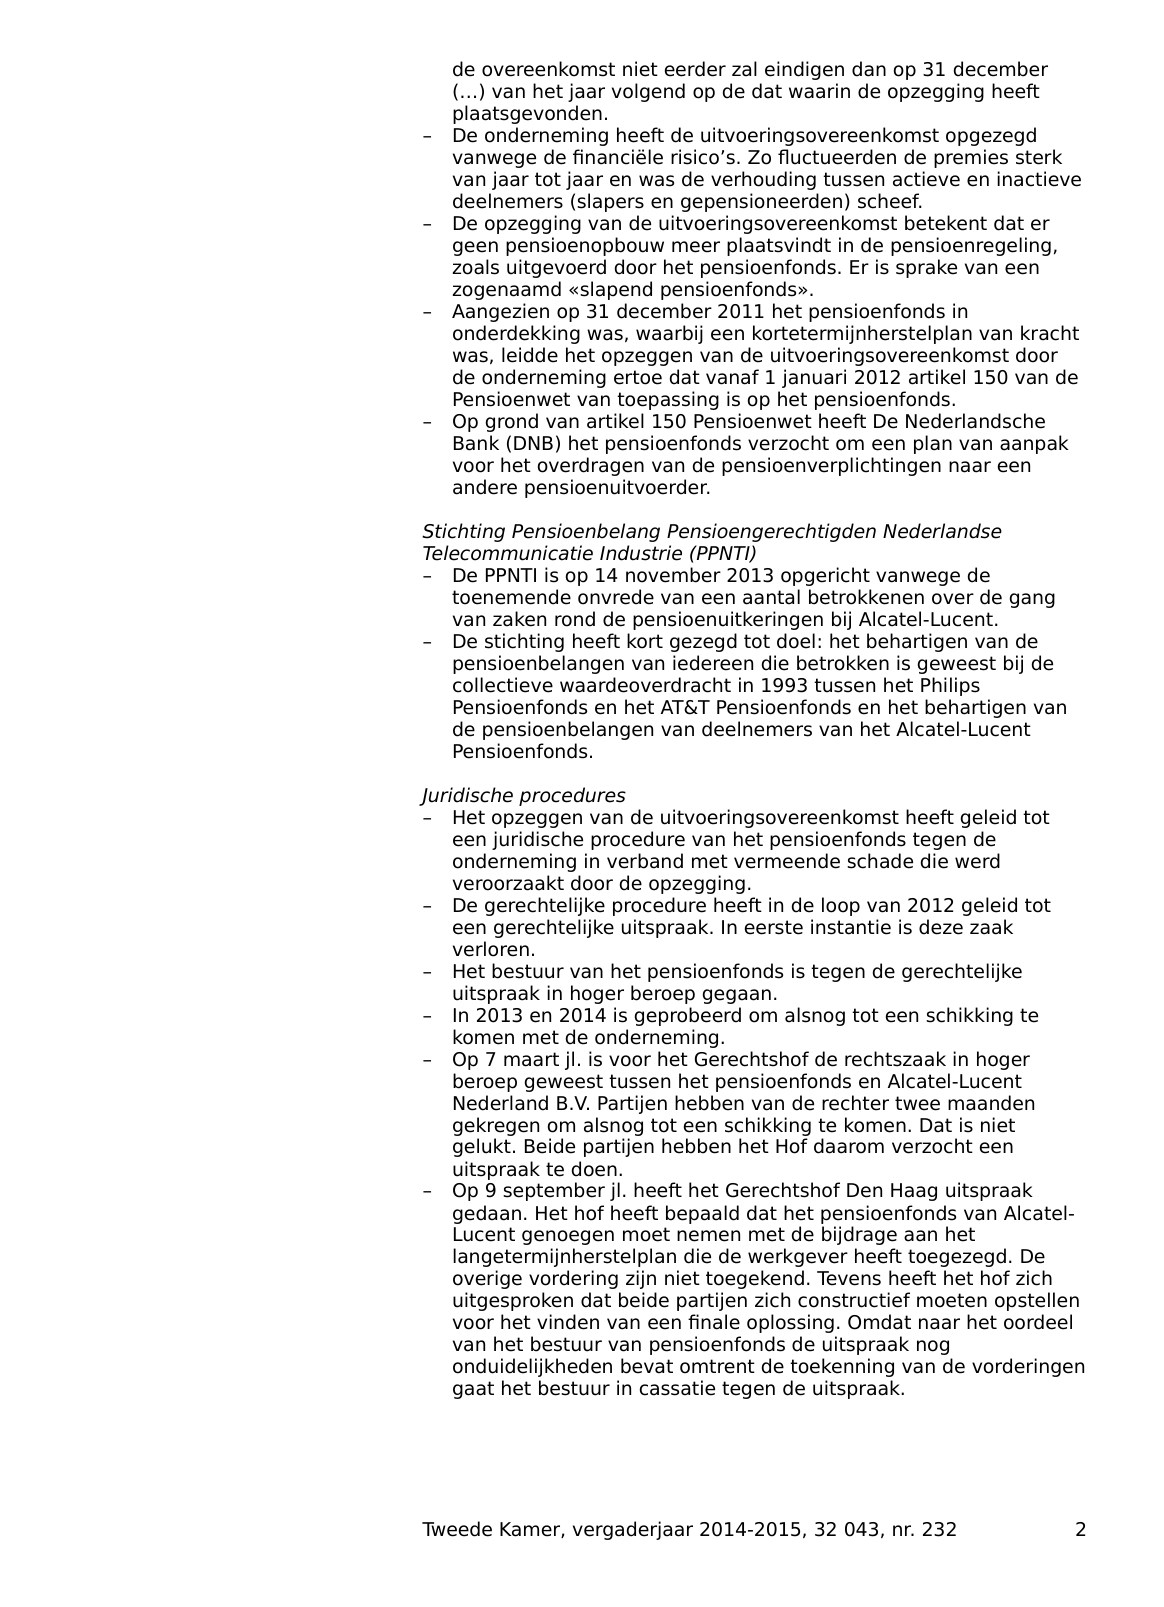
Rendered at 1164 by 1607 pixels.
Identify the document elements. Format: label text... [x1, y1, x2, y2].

text – Op 9 september jl. heeft het Gerechtshof Den Haag uitspraak gedaan. Het hof heeft bepaald dat het pensioenfonds van Alcatel-Lucent genoegen moet nemen met de bijdrage aan het langetermijnherstelplan die de werkgever heeft toegezegd. De overige vordering zijn niet toegekend. Tevens heeft het hof zich uitgesproken dat beide partijen zich constructief moeten opstellen voor het vinden van een finale oplossing. Omdat naar het oordeel van het bestuur van pensioenfonds de uitspraak nog onduidelijkheden bevat omtrent de toekenning van de vorderingen gaat het bestuur in cassatie tegen de uitspraak. [422, 1180, 1087, 1400]
text – Aangezien op 31 december 2011 het pensioenfonds in onderdekking was, waarbij een kortetermijnherstelplan van kracht was, leidde het opzeggen van de uitvoeringsovereenkomst door de onderneming ertoe dat vanaf 1 januari 2012 artikel 150 van de Pensioenwet van toepassing is op het pensioenfonds. [422, 301, 1087, 411]
subtitle Stichting Pensioenbelang Pensioengerechtigden Nederlandse Telecommunicatie Industrie (PPNTI) [422, 521, 1087, 565]
text – De PPNTI is op 14 november 2013 opgericht vanwege de toenemende onvrede van een aantal betrokkenen over de gang van zaken rond de pensioenuitkeringen bij Alcatel-Lucent. [422, 565, 1087, 631]
text – Het opzeggen van de uitvoeringsovereenkomst heeft geleid tot een juridische procedure van het pensioenfonds tegen de onderneming in verband met vermeende schade die werd veroorzaakt door de opzegging. [422, 807, 1087, 895]
text – De opzegging van de uitvoeringsovereenkomst betekent dat er geen pensioenopbouw meer plaatsvindt in de pensioenregeling, zoals uitgevoerd door het pensioenfonds. Er is sprake van een zogenaamd «slapend pensioenfonds». [422, 213, 1087, 301]
text – Op grond van artikel 150 Pensioenwet heeft De Nederlandsche Bank (DNB) het pensioenfonds verzocht om een plan van aanpak voor het overdragen van de pensioenverplichtingen naar een andere pensioenuitvoerder. [422, 411, 1087, 499]
text – De gerechtelijke procedure heeft in de loop van 2012 geleid tot een gerechtelijke uitspraak. In eerste instantie is deze zaak verloren. [422, 895, 1087, 961]
text – De onderneming heeft de uitvoeringsovereenkomst opgezegd vanwege de financiële risico’s. Zo fluctueerden de premies sterk van jaar tot jaar en was de verhouding tussen actieve en inactieve deelnemers (slapers en gepensioneerden) scheef. [422, 125, 1087, 213]
text – Op 7 maart jl. is voor het Gerechtshof de rechtszaak in hoger beroep geweest tussen het pensioenfonds en Alcatel-Lucent Nederland B.V. Partijen hebben van de rechter twee maanden gekregen om alsnog tot een schikking te komen. Dat is niet gelukt. Beide partijen hebben het Hof daarom verzocht een uitspraak te doen. [422, 1048, 1087, 1180]
text – Het bestuur van het pensioenfonds is tegen de gerechtelijke uitspraak in hoger beroep gegaan. [422, 961, 1087, 1004]
subtitle Juridische procedures [422, 785, 1087, 807]
text – In 2013 en 2014 is geprobeerd om alsnog tot een schikking te komen met de onderneming. [422, 1004, 1087, 1048]
text de overeenkomst niet eerder zal eindigen dan op 31 december (…) van het jaar volgend op de dat waarin de opzegging heeft plaatsgevonden. [422, 59, 1087, 125]
text – De stichting heeft kort gezegd tot doel: het behartigen van de pensioenbelangen van iedereen die betrokken is geweest bij de collectieve waardeoverdracht in 1993 tussen het Philips Pensioenfonds en het AT&T Pensioenfonds en het behartigen van de pensioenbelangen van deelnemers van het Alcatel-Lucent Pensioenfonds. [422, 631, 1087, 763]
